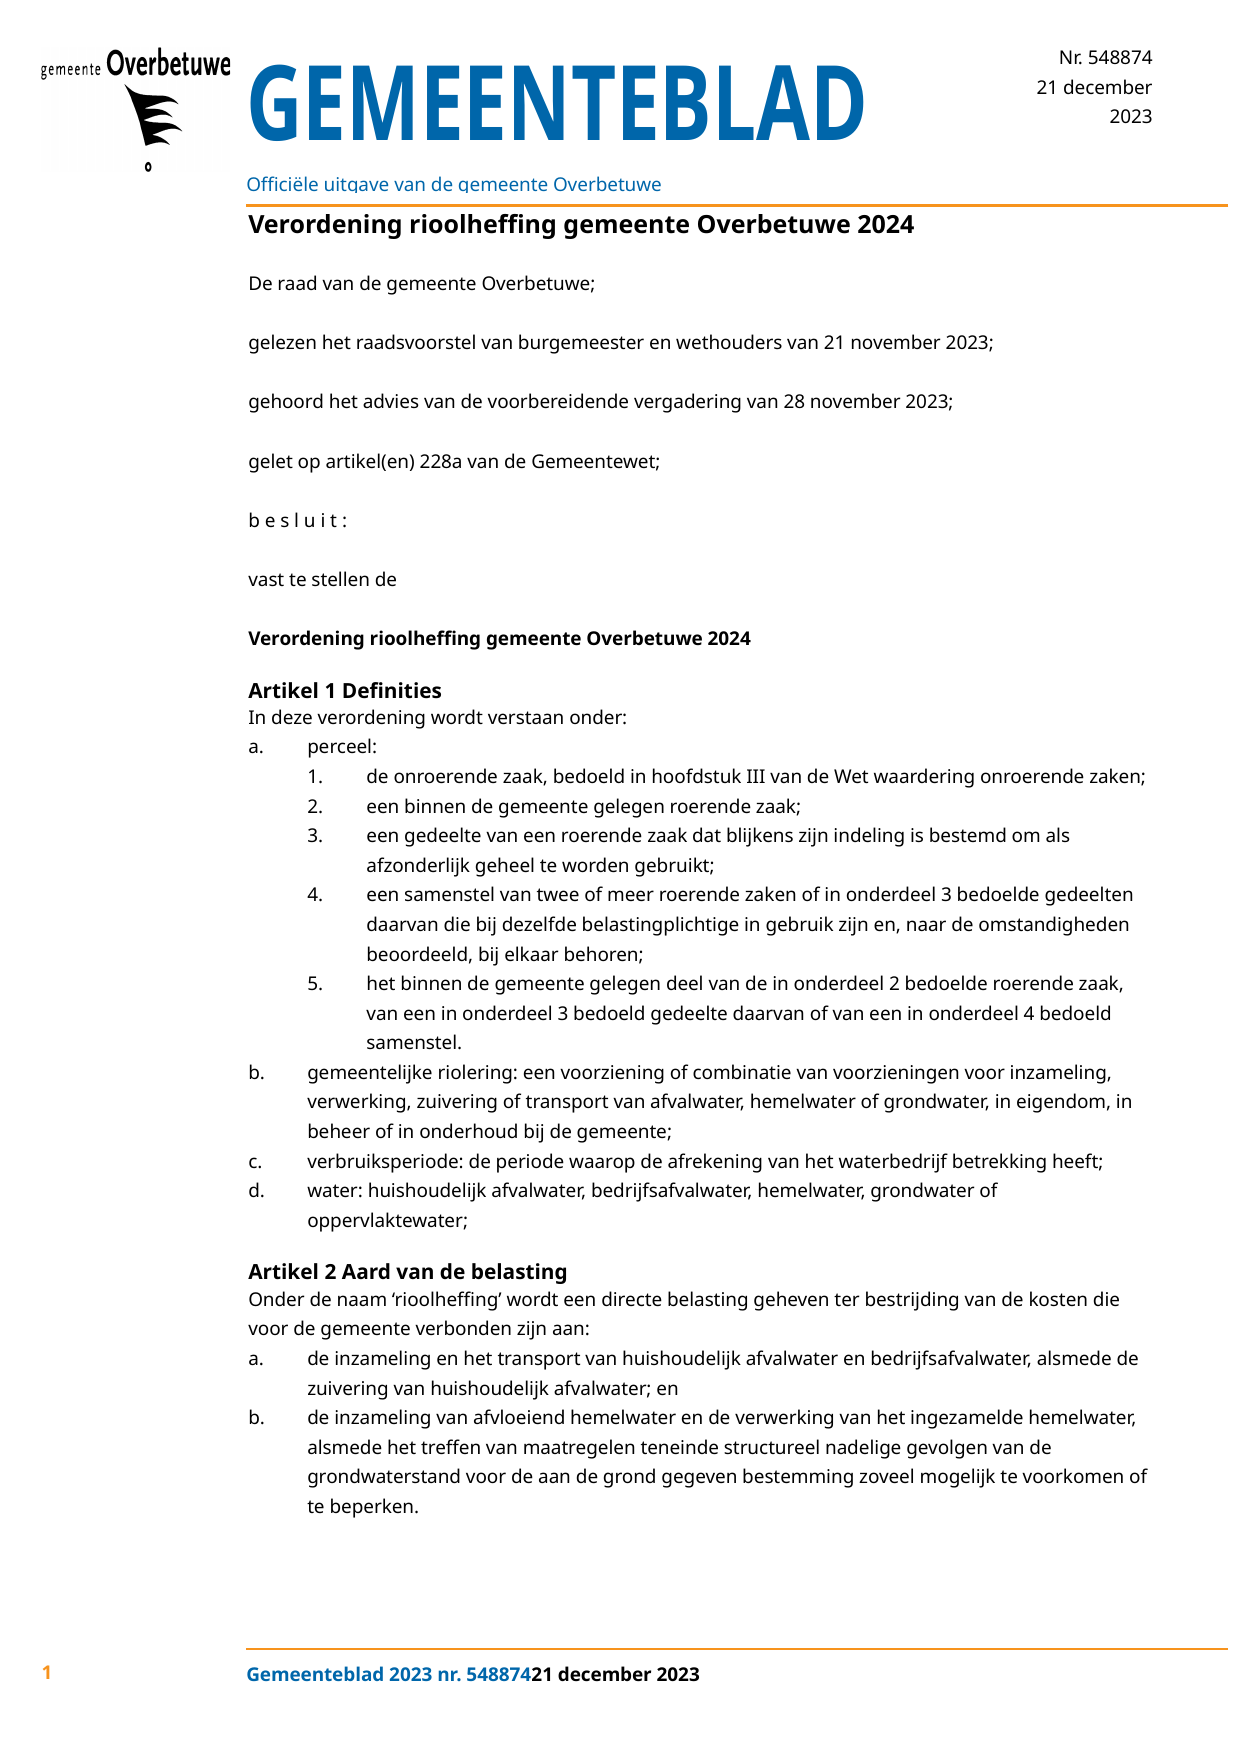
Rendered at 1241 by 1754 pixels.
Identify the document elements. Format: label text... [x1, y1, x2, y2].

text gelet op artikel(en) 228a van de Gemeentewet; [248, 448, 1152, 473]
picture [41, 47, 231, 172]
list de onroerende zaak, bedoeld in hoofdstuk III van de Wet waardering onroerende zaken; [307, 763, 1152, 789]
list een samenstel van twee of meer roerende zaken of in onderdeel 3 bedoelde gedeelten daarvan die bij dezelfde belastingplichtige in gebruik zijn en, naar de omstandigheden beoordeeld, bij elkaar behoren; [307, 882, 1152, 967]
list een binnen de gemeente gelegen roerende zaak; [307, 793, 1152, 819]
list de inzameling en het transport van huishoudelijk afvalwater en bedrijfsafvalwater, alsmede de zuivering van huishoudelijk afvalwater; en [248, 1345, 1152, 1400]
text b e s l u i t : [248, 507, 1152, 533]
text Onder de naam ‘rioolheffing’ wordt een directe belasting geheven ter bestrijding van de kosten die voor de gemeente verbonden zijn aan: [248, 1286, 1152, 1341]
list verbruiksperiode: de periode waarop de afrekening van het waterbedrijf betrekking heeft; [248, 1148, 1152, 1174]
list water: huishoudelijk afvalwater, bedrijfsafvalwater, hemelwater, grondwater of oppervlaktewater; [248, 1177, 1152, 1233]
list perceel: [248, 734, 1152, 759]
text vast te stellen de [248, 566, 1152, 592]
text Artikel 2 Aard van de belasting [248, 1257, 1152, 1286]
text Verordening rioolheffing gemeente Overbetuwe 2024 [248, 207, 1152, 241]
list het binnen de gemeente gelegen deel van de in onderdeel 2 bedoelde roerende zaak, van een in onderdeel 3 bedoeld gedeelte daarvan of van een in onderdeel 4 bedoeld samenstel. [307, 970, 1152, 1055]
text gelezen het raadsvoorstel van burgemeester en wethouders van 21 november 2023; [248, 329, 1152, 355]
text De raad van de gemeente Overbetuwe; [248, 270, 1152, 296]
list de inzameling van afvloeiend hemelwater en de verwerking van het ingezamelde hemelwater, alsmede het treffen van maatregelen teneinde structureel nadelige gevolgen van de grondwaterstand voor de aan de grond gegeven bestemming zoveel mogelijk te voorkomen of te beperken. [248, 1404, 1152, 1519]
list gemeentelijke riolering: een voorziening of combinatie van voorzieningen voor inzameling, verwerking, zuivering of transport van afvalwater, hemelwater of grondwater, in eigendom, in beheer of in onderhoud bij de gemeente; [248, 1059, 1152, 1144]
text gehoord het advies van de voorbereidende vergadering van 28 november 2023; [248, 389, 1152, 414]
text In deze verordening wordt verstaan onder: [248, 704, 1152, 730]
text Artikel 1 Definities [248, 676, 1152, 704]
text Verordening rioolheffing gemeente Overbetuwe 2024 [248, 625, 1152, 651]
list een gedeelte van een roerende zaak dat blijkens zijn indeling is bestemd om als afzonderlijk geheel te worden gebruikt; [307, 822, 1152, 878]
